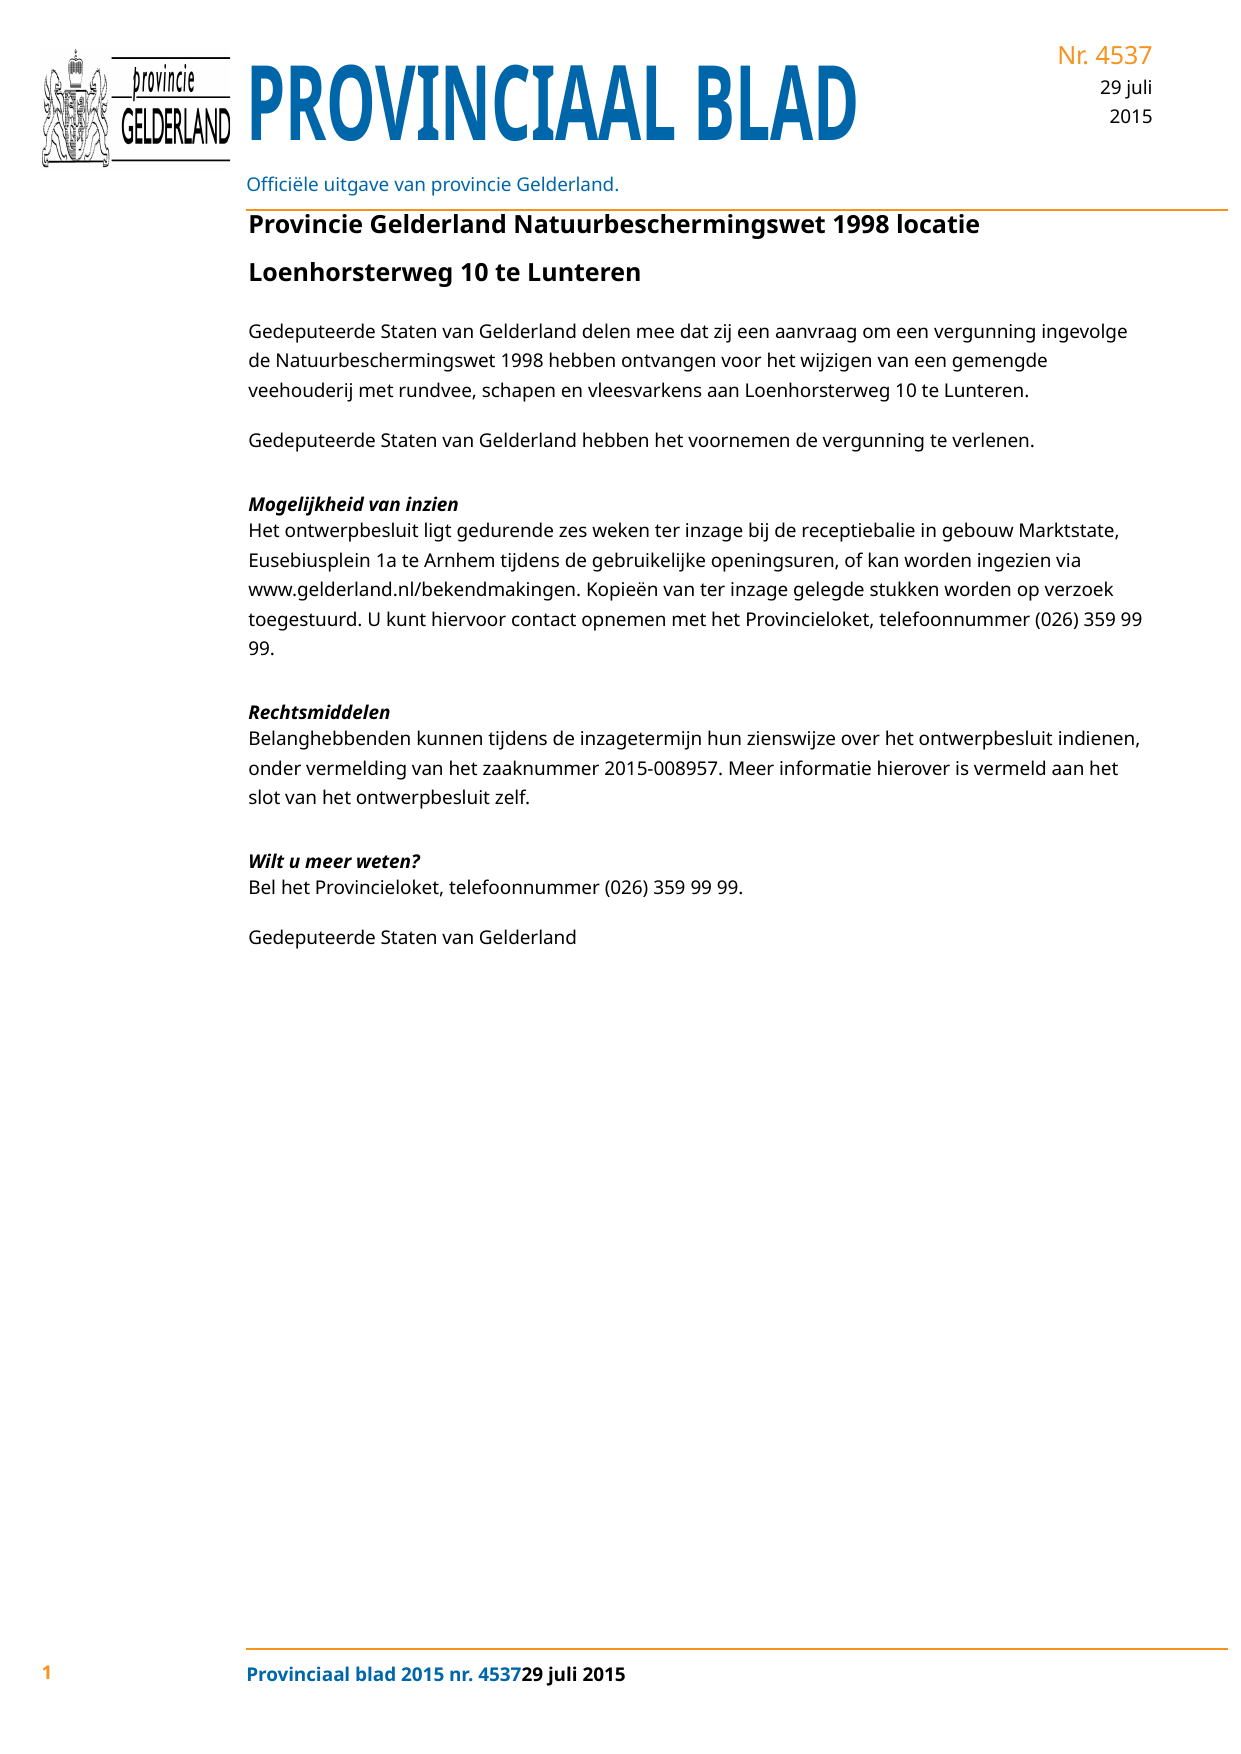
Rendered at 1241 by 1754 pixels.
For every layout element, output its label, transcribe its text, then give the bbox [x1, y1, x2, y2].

picture [41, 47, 231, 172]
text Mogelijkheid van inzien [248, 491, 1152, 517]
text Gedeputeerde Staten van Gelderland hebben het voornemen de vergunning te verlenen. [248, 427, 1152, 453]
text Bel het Provincieloket, telefoonnummer (026) 359 99 99. [248, 874, 1152, 900]
text Belanghebbenden kunnen tijdens de inzagetermijn hun zienswijze over het ontwerpbesluit indienen, onder vermelding van het zaaknummer 2015-008957. Meer informatie hierover is vermeld aan het slot van het ontwerpbesluit zelf. [248, 725, 1152, 810]
text Wilt u meer weten? [248, 848, 1152, 874]
text Provincie Gelderland Natuurbeschermingswet 1998 locatie Loenhorsterweg 10 te Lunteren [248, 211, 1152, 288]
text Gedeputeerde Staten van Gelderland [248, 924, 1152, 950]
text Gedeputeerde Staten van Gelderland delen mee dat zij een aanvraag om een vergunning ingevolge de Natuurbeschermingswet 1998 hebben ontvangen voor het wijzigen van een gemengde veehouderij met rundvee, schapen en vleesvarkens aan Loenhorsterweg 10 te Lunteren. [248, 318, 1152, 403]
text Het ontwerpbesluit ligt gedurende zes weken ter inzage bij de receptiebalie in gebouw Marktstate, Eusebiusplein 1a te Arnhem tijdens de gebruikelijke openingsuren, of kan worden ingezien via www.gelderland.nl/bekendmakingen. Kopieën van ter inzage gelegde stukken worden op verzoek toegestuurd. U kunt hiervoor contact opnemen met het Provincieloket, telefoonnummer (026) 359 99 99. [248, 517, 1152, 661]
text Rechtsmiddelen [248, 699, 1152, 725]
